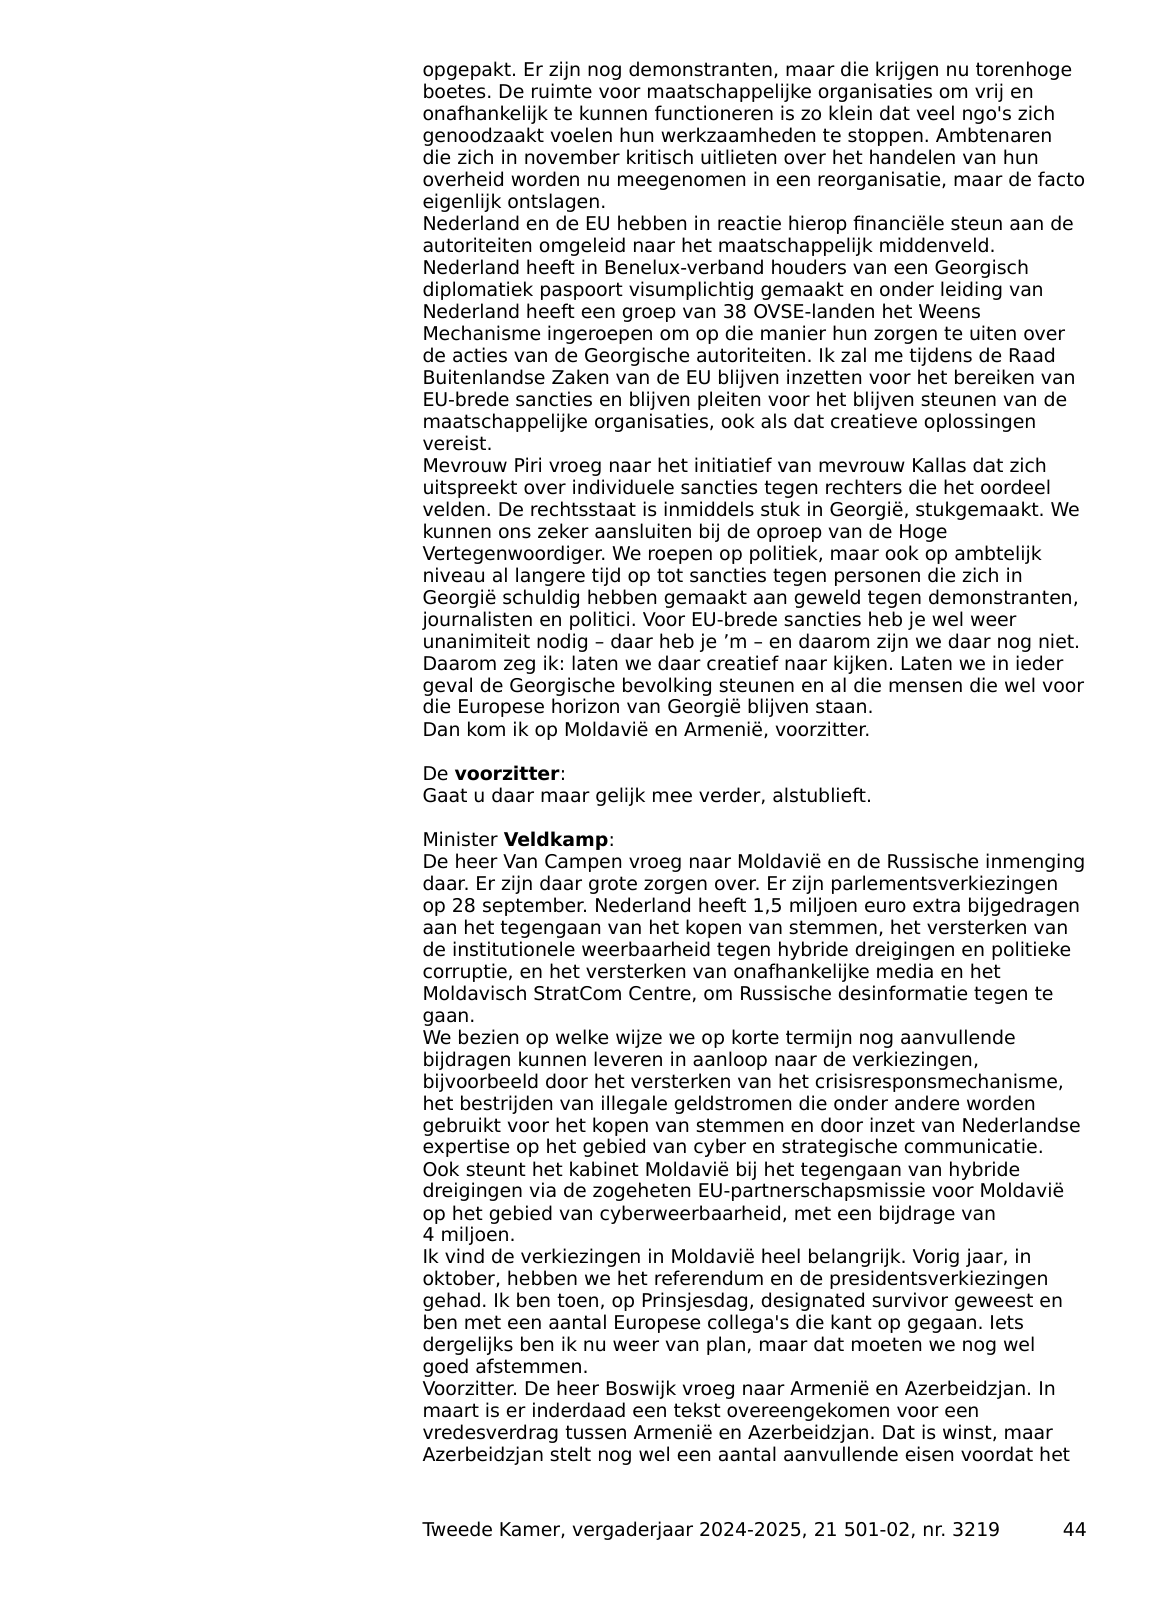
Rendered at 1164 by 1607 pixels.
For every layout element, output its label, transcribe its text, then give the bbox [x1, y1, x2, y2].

text Voorzitter. De heer Boswijk vroeg naar Armenië en Azerbeidzjan. In maart is er inderdaad een tekst overeengekomen voor een vredesverdrag tussen Armenië en Azerbeidzjan. Dat is winst, maar Azerbeidzjan stelt nog wel een aantal aanvullende eisen voordat het [422, 1378, 1087, 1466]
text Ik vind de verkiezingen in Moldavië heel belangrijk. Vorig jaar, in oktober, hebben we het referendum en de presidentsverkiezingen gehad. Ik ben toen, op Prinsjesdag, designated survivor geweest en ben met een aantal Europese collega's die kant op gegaan. Iets dergelijks ben ik nu weer van plan, maar dat moeten we nog wel goed afstemmen. [422, 1246, 1087, 1378]
text Nederland en de EU hebben in reactie hierop financiële steun aan de autoriteiten omgeleid naar het maatschappelijk middenveld. Nederland heeft in Benelux-verband houders van een Georgisch diplomatiek paspoort visumplichtig gemaakt en onder leiding van Nederland heeft een groep van 38 OVSE-landen het Weens Mechanisme ingeroepen om op die manier hun zorgen te uiten over de acties van de Georgische autoriteiten. Ik zal me tijdens de Raad Buitenlandse Zaken van de EU blijven inzetten voor het bereiken van EU-brede sancties en blijven pleiten voor het blijven steunen van de maatschappelijke organisaties, ook als dat creatieve oplossingen vereist. [422, 213, 1087, 455]
text Dan kom ik op Moldavië en Armenië, voorzitter. [422, 718, 1087, 740]
text Gaat u daar maar gelijk mee verder, alstublieft. [422, 784, 1087, 807]
text De heer Van Campen vroeg naar Moldavië en de Russische inmenging daar. Er zijn daar grote zorgen over. Er zijn parlementsverkiezingen op 28 september. Nederland heeft 1,5 miljoen euro extra bijgedragen aan het tegengaan van het kopen van stemmen, het versterken van de institutionele weerbaarheid tegen hybride dreigingen en politieke corruptie, en het versterken van onafhankelijke media en het Moldavisch StratCom Centre, om Russische desinformatie tegen te gaan. [422, 851, 1087, 1027]
text Mevrouw Piri vroeg naar het initiatief van mevrouw Kallas dat zich uitspreekt over individuele sancties tegen rechters die het oordeel velden. De rechtsstaat is inmiddels stuk in Georgië, stukgemaakt. We kunnen ons zeker aansluiten bij de oproep van de Hoge Vertegenwoordiger. We roepen op politiek, maar ook op ambtelijk niveau al langere tijd op tot sancties tegen personen die zich in Georgië schuldig hebben gemaakt aan geweld tegen demonstranten, journalisten en politici. Voor EU-brede sancties heb je wel weer unanimiteit nodig – daar heb je ’m – en daarom zijn we daar nog niet. Daarom zeg ik: laten we daar creatief naar kijken. Laten we in ieder geval de Georgische bevolking steunen en al die mensen die wel voor die Europese horizon van Georgië blijven staan. [422, 455, 1087, 718]
text We bezien op welke wijze we op korte termijn nog aanvullende bijdragen kunnen leveren in aanloop naar de verkiezingen, bijvoorbeeld door het versterken van het crisisresponsmechanisme, het bestrijden van illegale geldstromen die onder andere worden gebruikt voor het kopen van stemmen en door inzet van Nederlandse expertise op het gebied van cyber en strategische communicatie. Ook steunt het kabinet Moldavië bij het tegengaan van hybride dreigingen via de zogeheten EU-partnerschapsmissie voor Moldavië op het gebied van cyberweerbaarheid, met een bijdrage van 4 miljoen. [422, 1027, 1087, 1246]
text Minister Veldkamp: [422, 829, 1087, 851]
text De voorzitter: [422, 763, 1087, 784]
text opgepakt. Er zijn nog demonstranten, maar die krijgen nu torenhoge boetes. De ruimte voor maatschappelijke organisaties om vrij en onafhankelijk te kunnen functioneren is zo klein dat veel ngo's zich genoodzaakt voelen hun werkzaamheden te stoppen. Ambtenaren die zich in november kritisch uitlieten over het handelen van hun overheid worden nu meegenomen in een reorganisatie, maar de facto eigenlijk ontslagen. [422, 59, 1087, 213]
